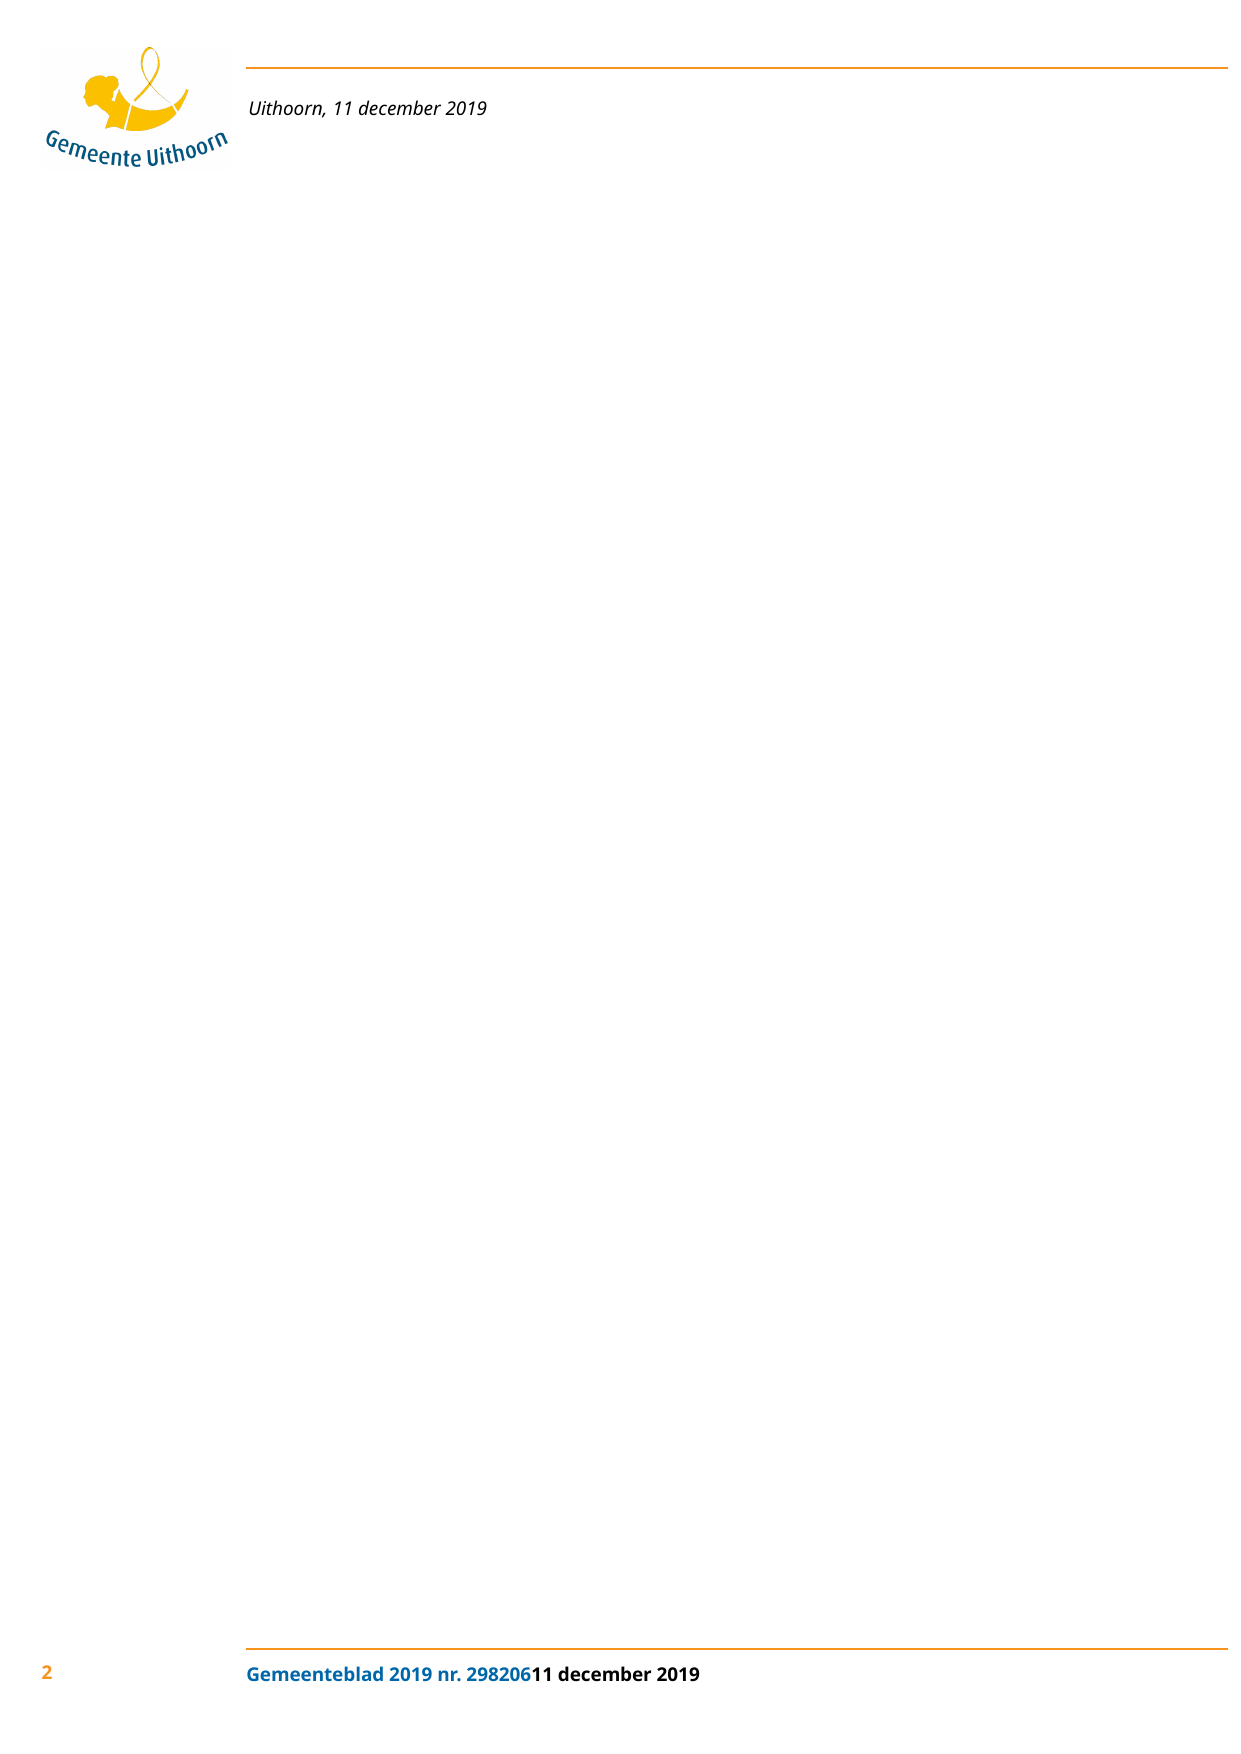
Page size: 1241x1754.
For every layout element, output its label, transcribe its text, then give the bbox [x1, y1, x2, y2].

picture [41, 47, 231, 172]
text Uithoorn, 11 december 2019 [248, 95, 1152, 121]
